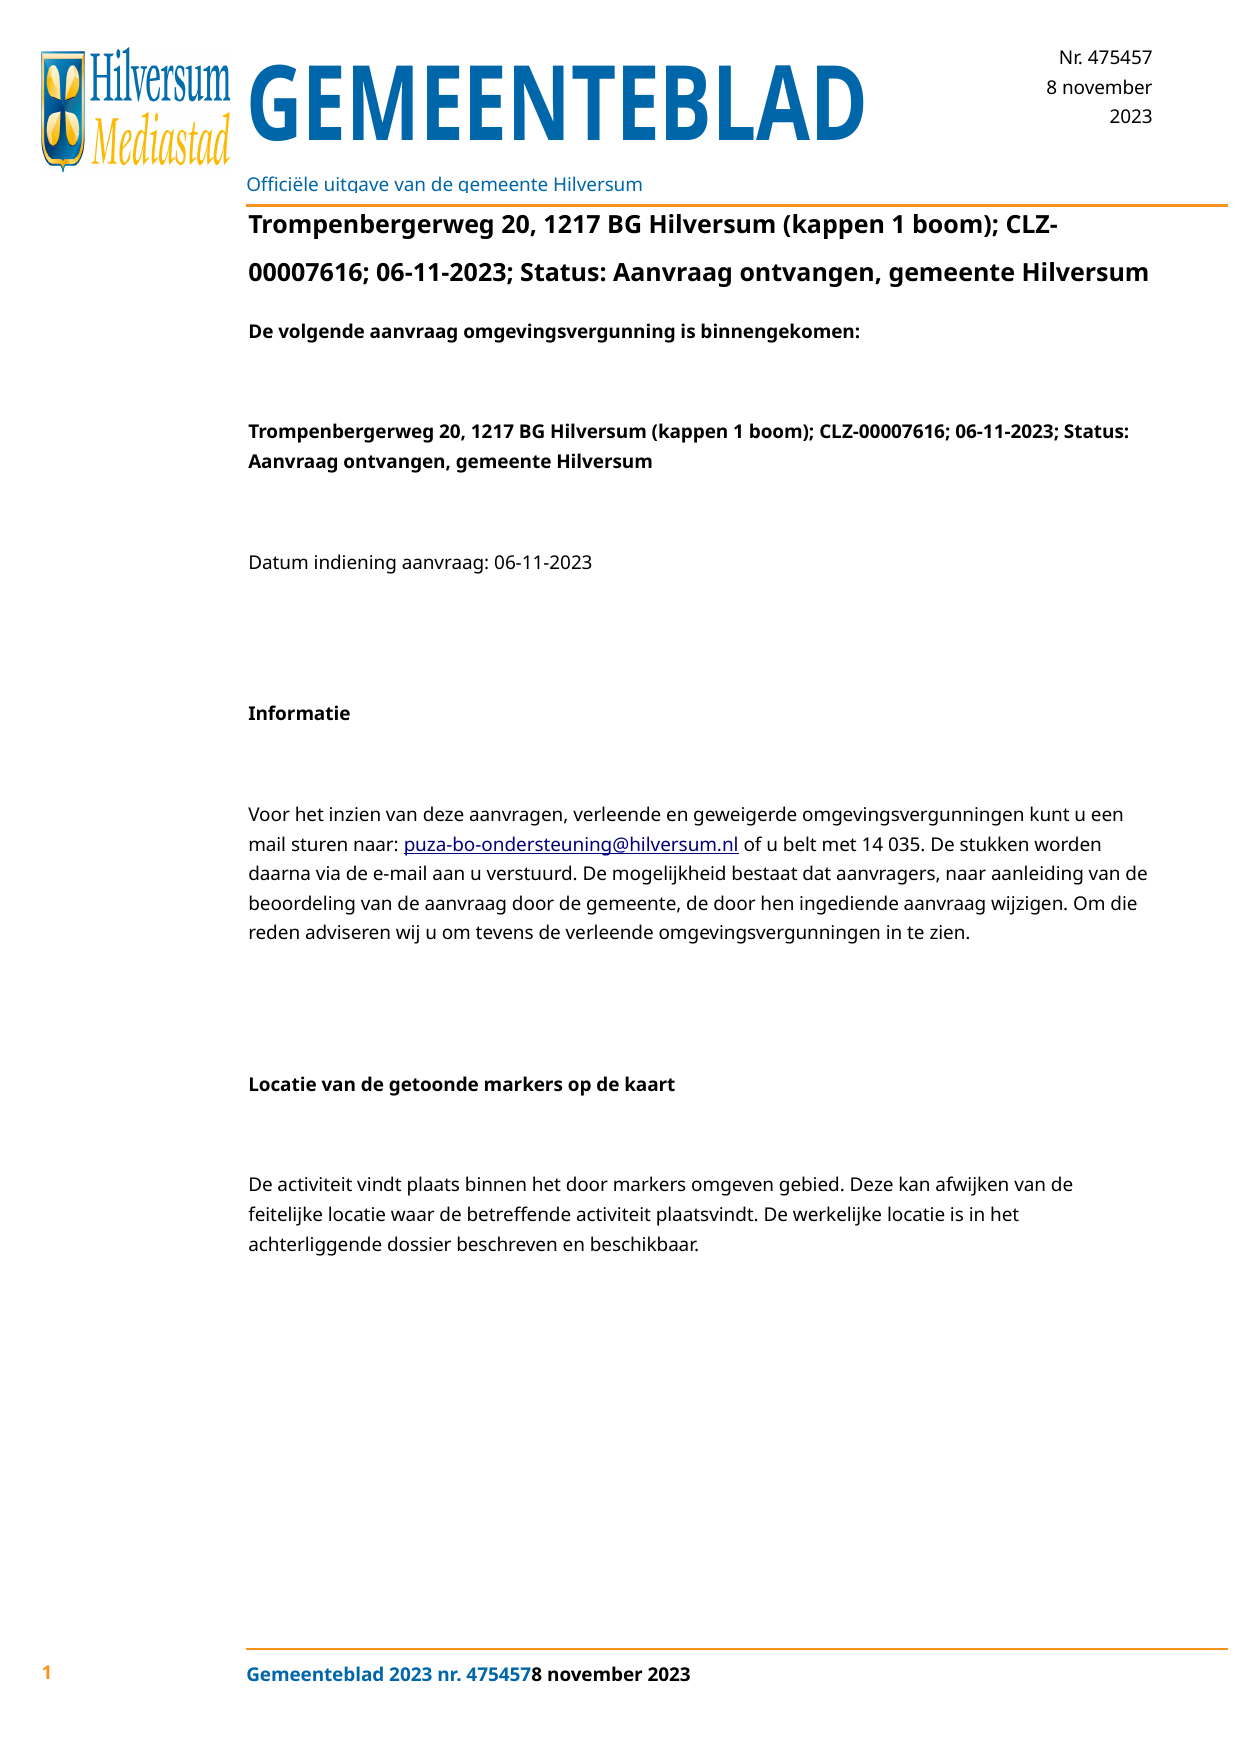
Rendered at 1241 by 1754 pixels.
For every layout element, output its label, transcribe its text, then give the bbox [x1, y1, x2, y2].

text Trompenbergerweg 20, 1217 BG Hilversum (kappen 1 boom); CLZ-00007616; 06-11-2023; Status: Aanvraag ontvangen, gemeente Hilversum [248, 419, 1152, 474]
text Informatie [248, 700, 1152, 726]
text Locatie van de getoonde markers op de kaart [248, 1071, 1152, 1097]
text Trompenbergerweg 20, 1217 BG Hilversum (kappen 1 boom); CLZ-00007616; 06-11-2023; Status: Aanvraag ontvangen, gemeente Hilversum [248, 207, 1152, 288]
text Datum indiening aanvraag: 06-11-2023 [248, 549, 1152, 575]
text De activiteit vindt plaats binnen het door markers omgeven gebied. Deze kan afwijken van de feitelijke locatie waar de betreffende activiteit plaatsvindt. De werkelijke locatie is in het achterliggende dossier beschreven en beschikbaar. [248, 1172, 1152, 1257]
text Voor het inzien van deze aanvragen, verleende en geweigerde omgevingsvergunningen kunt u een mail sturen naar: puza-bo-ondersteuning@hilversum.nl of u belt met 14 035. De stukken worden daarna via de e-mail aan u verstuurd. De mogelijkheid bestaat dat aanvragers, naar aanleiding van de beoordeling van de aanvraag door de gemeente, de door hen ingediende aanvraag wijzigen. Om die reden adviseren wij u om tevens de verleende omgevingsvergunningen in te zien. [248, 801, 1152, 945]
picture [41, 47, 231, 172]
text De volgende aanvraag omgevingsvergunning is binnengekomen: [248, 318, 1152, 344]
